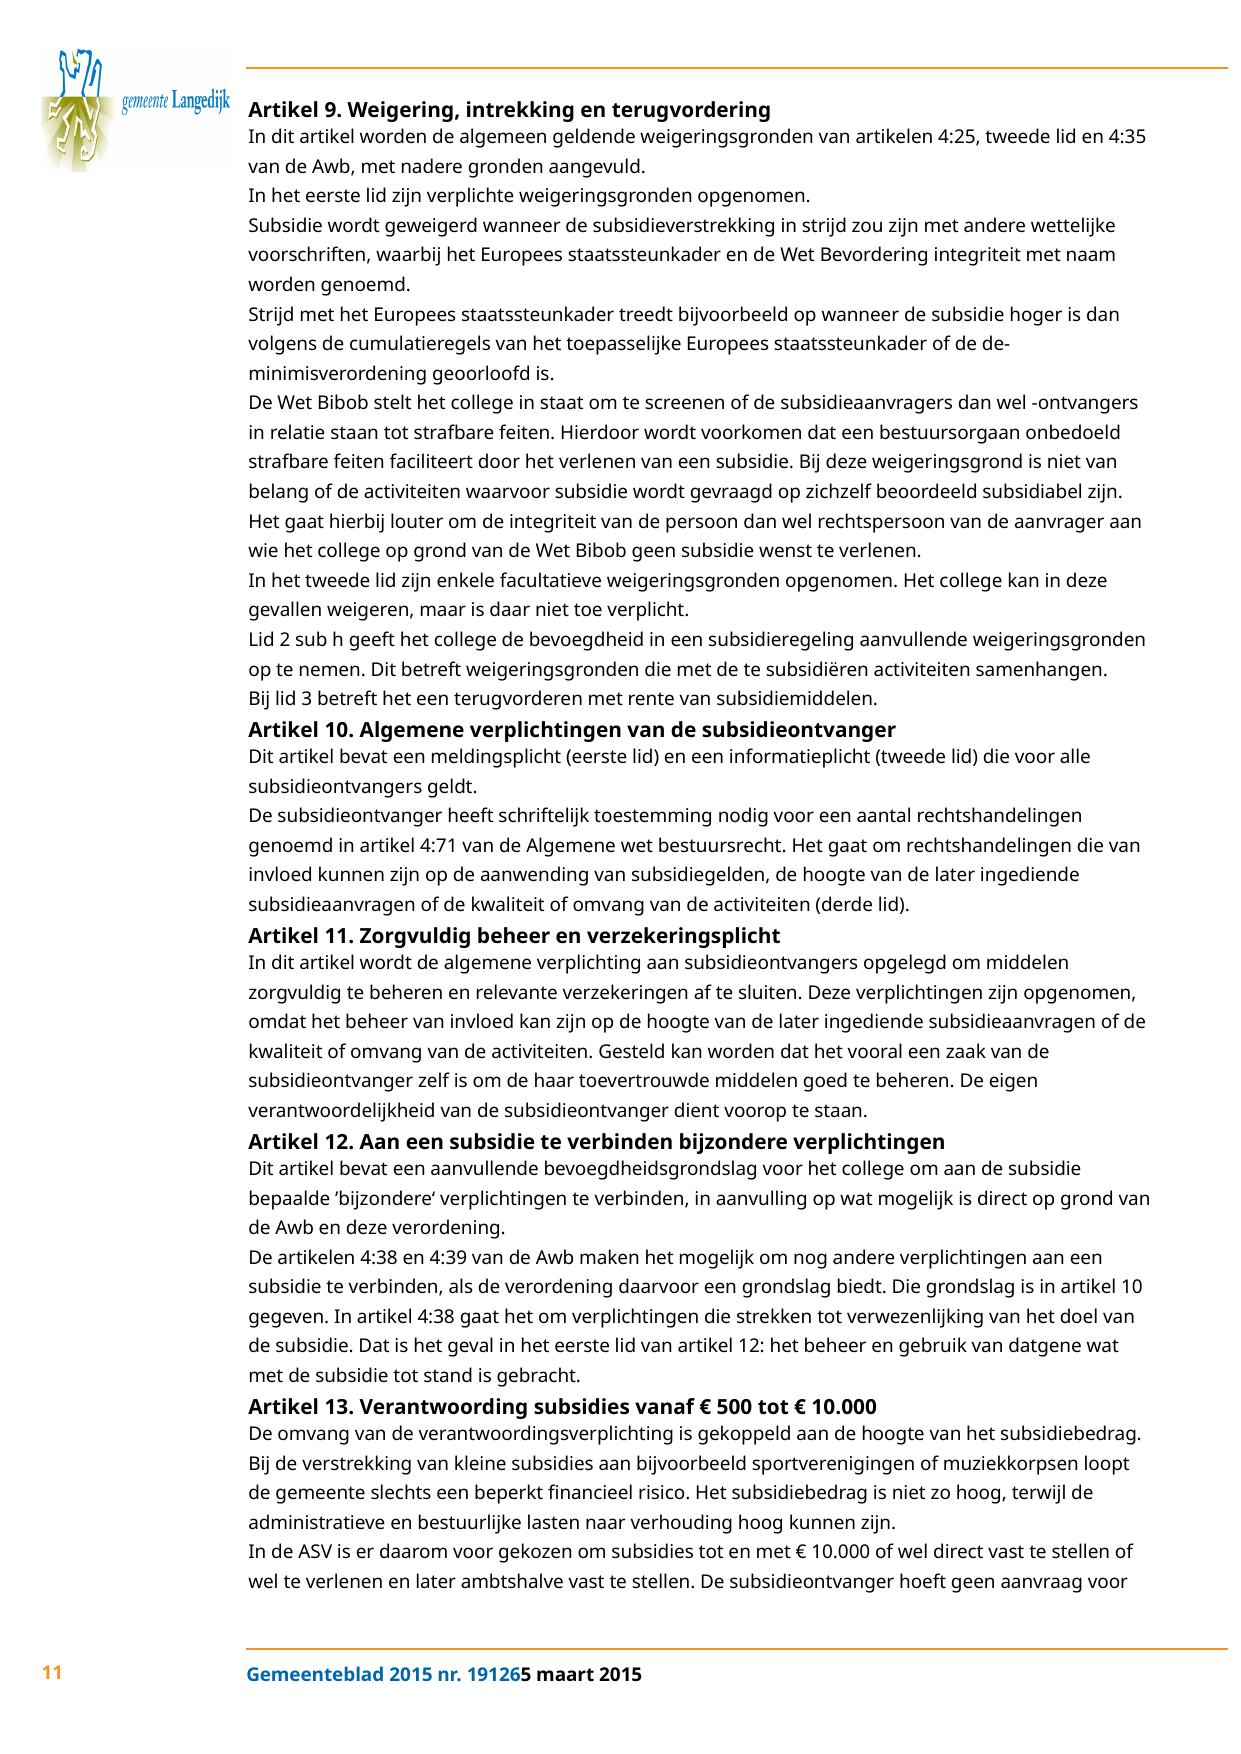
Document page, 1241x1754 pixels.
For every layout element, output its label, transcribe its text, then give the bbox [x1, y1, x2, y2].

text In het tweede lid zijn enkele facultatieve weigeringsgronden opgenomen. Het college kan in deze gevallen weigeren, maar is daar niet toe verplicht. [248, 567, 1152, 622]
text Strijd met het Europees staatssteunkader treedt bijvoorbeeld op wanneer de subsidie hoger is dan volgens de cumulatieregels van het toepasselijke Europees staatssteunkader of de de-minimisverordening geoorloofd is. [248, 301, 1152, 386]
text De artikelen 4:38 en 4:39 van de Awb maken het mogelijk om nog andere verplichtingen aan een subsidie te verbinden, als de verordening daarvoor een grondslag biedt. Die grondslag is in artikel 10 gegeven. In artikel 4:38 gaat het om verplichtingen die strekken tot verwezenlijking van het doel van de subsidie. Dat is het geval in het eerste lid van artikel 12: het beheer en gebruik van datgene wat met de subsidie tot stand is gebracht. [248, 1244, 1152, 1388]
text De subsidieontvanger heeft schriftelijk toestemming nodig voor een aantal rechtshandelingen genoemd in artikel 4:71 van de Algemene wet bestuursrecht. Het gaat om rechtshandelingen die van invloed kunnen zijn op de aanwending van subsidiegelden, de hoogte van de later ingediende subsidieaanvragen of de kwaliteit of omvang van de activiteiten (derde lid). [248, 802, 1152, 917]
text In dit artikel worden de algemeen geldende weigeringsgronden van artikelen 4:25, tweede lid en 4:35 van de Awb, met nadere gronden aangevuld. [248, 123, 1152, 178]
text Bij de verstrekking van kleine subsidies aan bijvoorbeeld sportverenigingen of muziekkorpsen loopt de gemeente slechts een beperkt financieel risico. Het subsidiebedrag is niet zo hoog, terwijl de administratieve en bestuurlijke lasten naar verhouding hoog kunnen zijn. [248, 1450, 1152, 1535]
text In dit artikel wordt de algemene verplichting aan subsidieontvangers opgelegd om middelen zorgvuldig te beheren en relevante verzekeringen af te sluiten. Deze verplichtingen zijn opgenomen, omdat het beheer van invloed kan zijn op de hoogte van de later ingediende subsidieaanvragen of de kwaliteit of omvang van de activiteiten. Gesteld kan worden dat het vooral een zaak van de subsidieontvanger zelf is om de haar toevertrouwde middelen goed te beheren. De eigen verantwoordelijkheid van de subsidieontvanger dient voorop te staan. [248, 949, 1152, 1123]
text Bij lid 3 betreft het een terugvorderen met rente van subsidiemiddelen. [248, 685, 1152, 711]
text Dit artikel bevat een meldingsplicht (eerste lid) en een informatieplicht (tweede lid) die voor alle subsidieontvangers geldt. [248, 743, 1152, 799]
text Artikel 11. Zorgvuldig beheer en verzekeringsplicht [248, 921, 1152, 949]
text De Wet Bibob stelt het college in staat om te screenen of de subsidieaanvragers dan wel -ontvangers in relatie staan tot strafbare feiten. Hierdoor wordt voorkomen dat een bestuursorgaan onbedoeld strafbare feiten faciliteert door het verlenen van een subsidie. Bij deze weigeringsgrond is niet van belang of de activiteiten waarvoor subsidie wordt gevraagd op zichzelf beoordeeld subsidiabel zijn. Het gaat hierbij louter om de integriteit van de persoon dan wel rechtspersoon van de aanvrager aan wie het college op grond van de Wet Bibob geen subsidie wenst te verlenen. [248, 389, 1152, 563]
text In de ASV is er daarom voor gekozen om subsidies tot en met € 10.000 of wel direct vast te stellen of wel te verlenen en later ambtshalve vast te stellen. De subsidieontvanger hoeft geen aanvraag voor [248, 1539, 1152, 1594]
text De omvang van de verantwoordingsverplichting is gekoppeld aan de hoogte van het subsidiebedrag. [248, 1420, 1152, 1446]
text Subsidie wordt geweigerd wanneer de subsidieverstrekking in strijd zou zijn met andere wettelijke voorschriften, waarbij het Europees staatssteunkader en de Wet Bevordering integriteit met naam worden genoemd. [248, 212, 1152, 297]
text Artikel 10. Algemene verplichtingen van de subsidieontvanger [248, 715, 1152, 743]
text Artikel 13. Verantwoording subsidies vanaf € 500 tot € 10.000 [248, 1392, 1152, 1420]
text Artikel 9. Weigering, intrekking en terugvordering [248, 95, 1152, 123]
text In het eerste lid zijn verplichte weigeringsgronden opgenomen. [248, 182, 1152, 208]
text Dit artikel bevat een aanvullende bevoegdheidsgrondslag voor het college om aan de subsidie bepaalde ’bijzondere‘ verplichtingen te verbinden, in aanvulling op wat mogelijk is direct op grond van de Awb en deze verordening. [248, 1155, 1152, 1240]
text Artikel 12. Aan een subsidie te verbinden bijzondere verplichtingen [248, 1127, 1152, 1155]
text Lid 2 sub h geeft het college de bevoegdheid in een subsidieregeling aanvullende weigeringsgronden op te nemen. Dit betreft weigeringsgronden die met de te subsidiëren activiteiten samenhangen. [248, 626, 1152, 681]
picture [41, 47, 231, 172]
